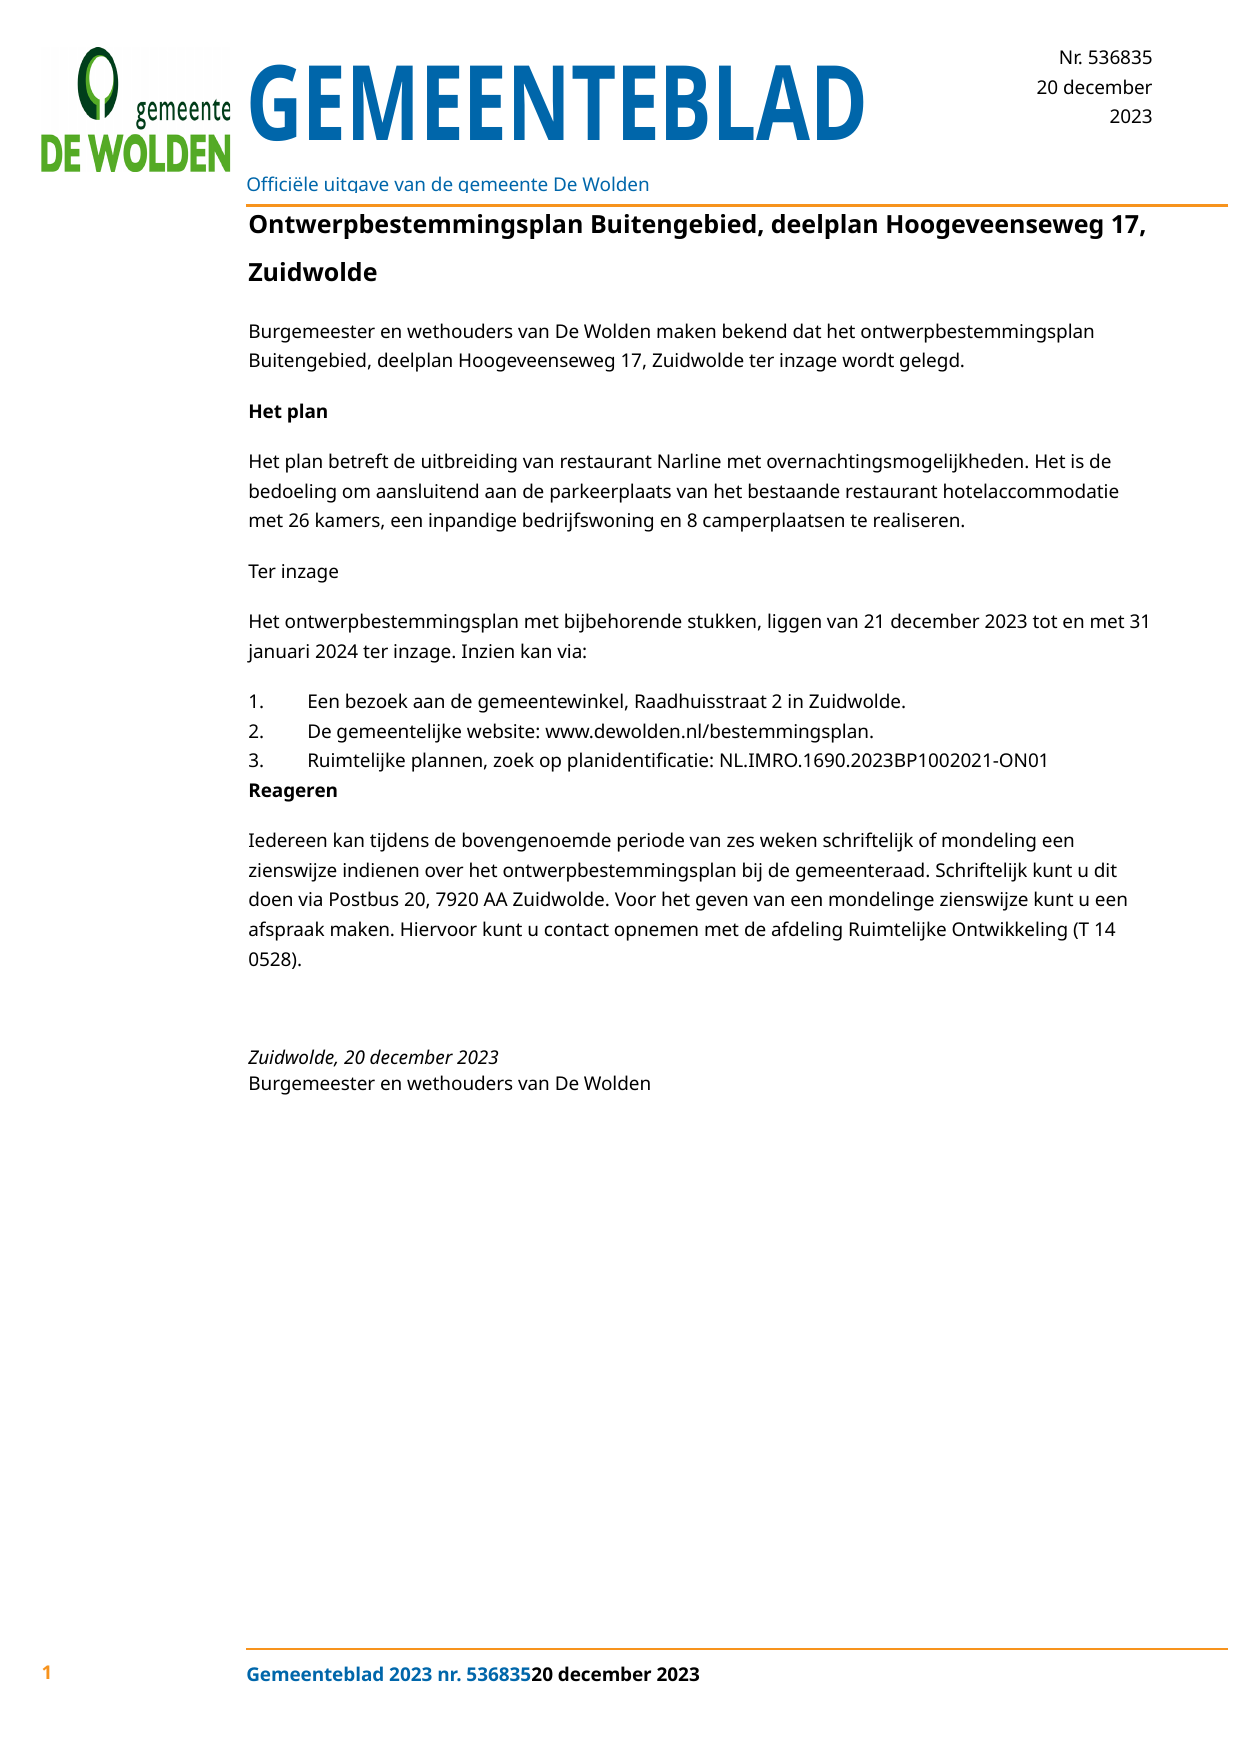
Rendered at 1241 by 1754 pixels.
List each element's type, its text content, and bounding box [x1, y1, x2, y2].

text Ontwerpbestemmingsplan Buitengebied, deelplan Hoogeveenseweg 17, Zuidwolde [248, 207, 1152, 288]
list De gemeentelijke website: www.dewolden.nl/bestemmingsplan. [248, 718, 1152, 744]
text Zuidwolde, 20 december 2023 [248, 1044, 1152, 1070]
picture [41, 47, 231, 172]
text Burgemeester en wethouders van De Wolden [248, 1070, 1152, 1096]
text Iedereen kan tijdens de bovengenoemde periode van zes weken schriftelijk of mondeling een zienswijze indienen over het ontwerpbestemmingsplan bij de gemeenteraad. Schriftelijk kunt u dit doen via Postbus 20, 7920 AA Zuidwolde. Voor het geven van een mondelinge zienswijze kunt u een afspraak maken. Hiervoor kunt u contact opnemen met de afdeling Ruimtelijke Ontwikkeling (T 14 0528). [248, 827, 1152, 972]
list Een bezoek aan de gemeentewinkel, Raadhuisstraat 2 in Zuidwolde. [248, 688, 1152, 714]
text Ter inzage [248, 558, 1152, 584]
list Ruimtelijke plannen, zoek op planidentificatie: NL.IMRO.1690.2023BP1002021-ON01 [248, 747, 1152, 773]
text Het plan [248, 398, 1152, 424]
text Het plan betreft de uitbreiding van restaurant Narline met overnachtingsmogelijkheden. Het is de bedoeling om aansluitend aan de parkeerplaats van het bestaande restaurant hotelaccommodatie met 26 kamers, een inpandige bedrijfswoning en 8 camperplaatsen te realiseren. [248, 448, 1152, 533]
text Burgemeester en wethouders van De Wolden maken bekend dat het ontwerpbestemmingsplan Buitengebied, deelplan Hoogeveenseweg 17, Zuidwolde ter inzage wordt gelegd. [248, 318, 1152, 373]
text Reageren [248, 777, 1152, 803]
text Het ontwerpbestemmingsplan met bijbehorende stukken, liggen van 21 december 2023 tot en met 31 januari 2024 ter inzage. Inzien kan via: [248, 608, 1152, 664]
